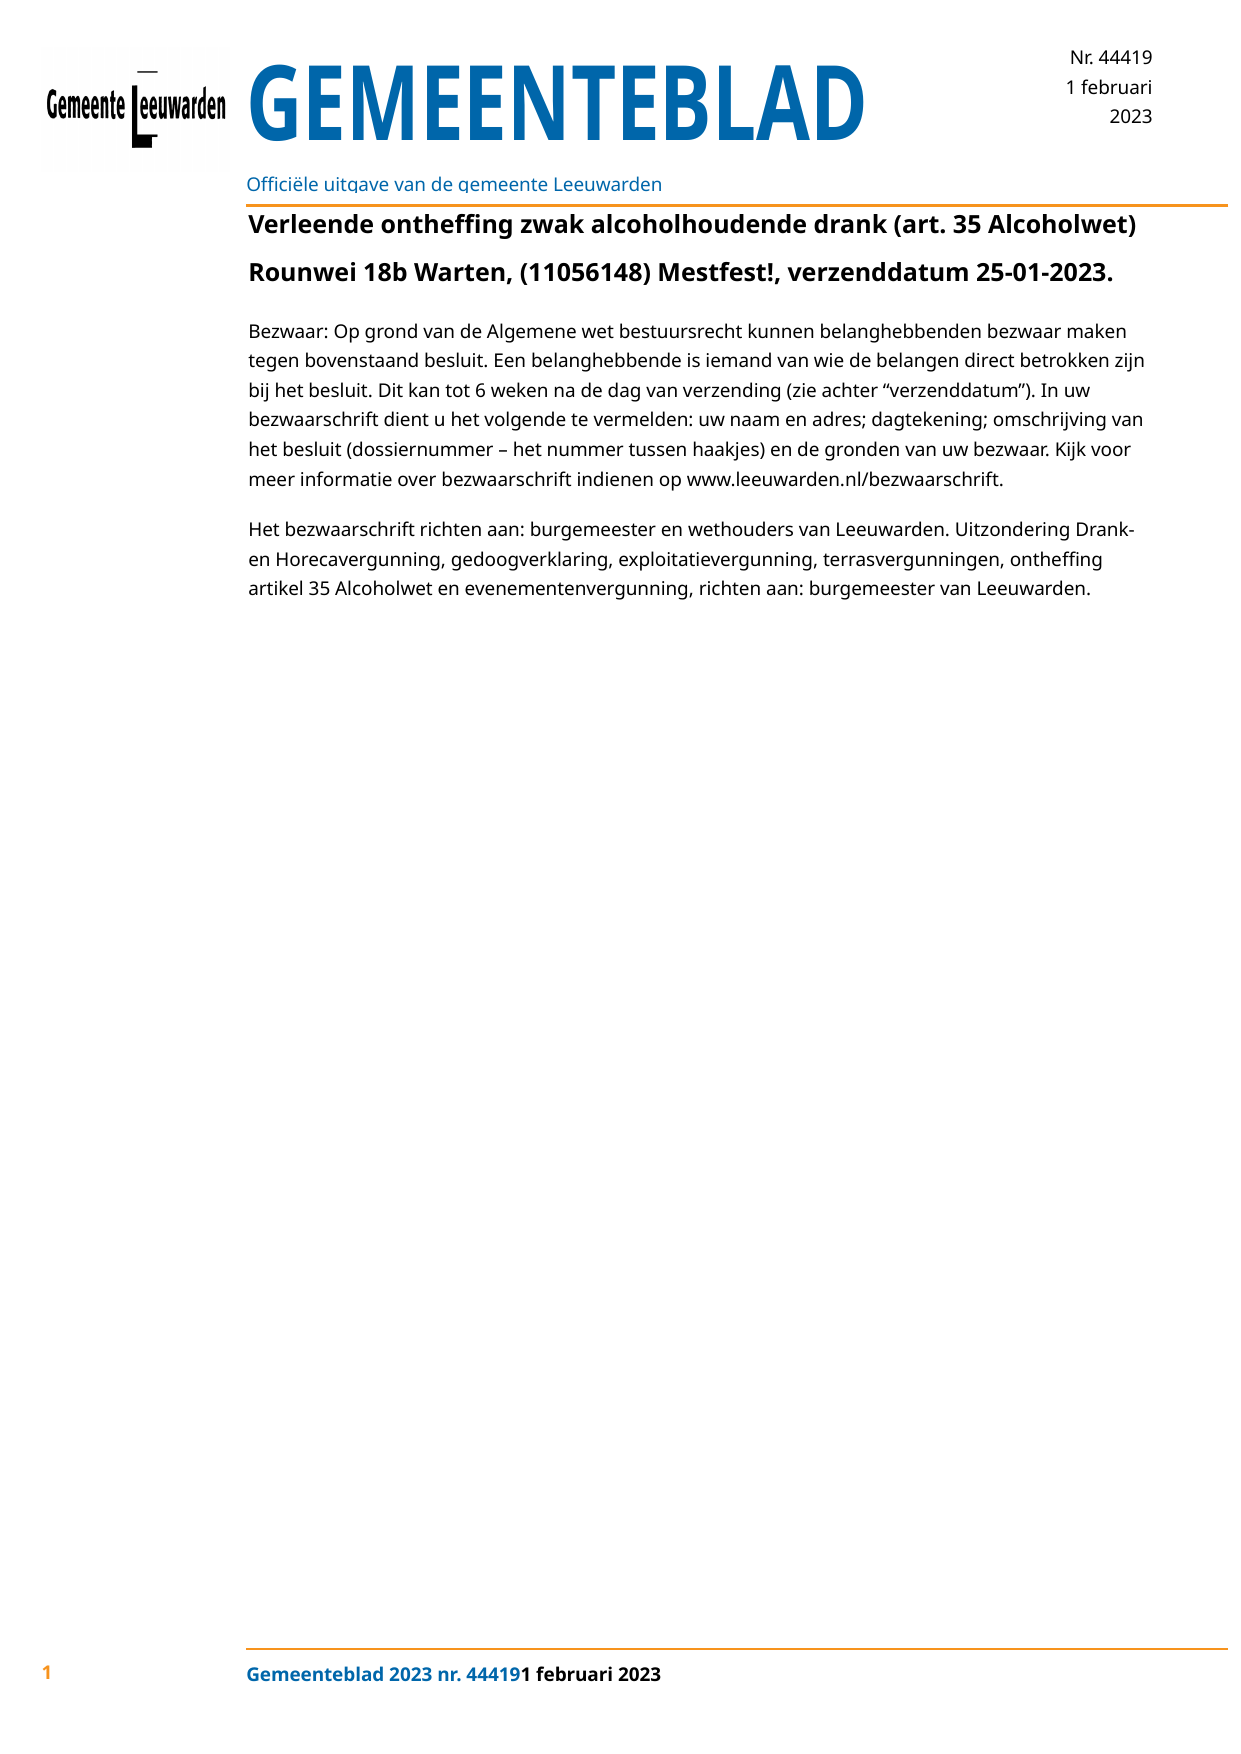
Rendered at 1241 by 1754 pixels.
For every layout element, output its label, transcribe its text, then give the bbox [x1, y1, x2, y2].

text Verleende ontheffing zwak alcoholhoudende drank (art. 35 Alcoholwet) Rounwei 18b Warten, (11056148) Mestfest!, verzenddatum 25-01-2023. [248, 207, 1152, 288]
picture [41, 47, 231, 172]
text Bezwaar: Op grond van de Algemene wet bestuursrecht kunnen belanghebbenden bezwaar maken tegen bovenstaand besluit. Een belanghebbende is iemand van wie de belangen direct betrokken zijn bij het besluit. Dit kan tot 6 weken na de dag van verzending (zie achter “verzenddatum”). In uw bezwaarschrift dient u het volgende te vermelden: uw naam en adres; dagtekening; omschrijving van het besluit (dossiernummer – het nummer tussen haakjes) en de gronden van uw bezwaar. Kijk voor meer informatie over bezwaarschrift indienen op www.leeuwarden.nl/bezwaarschrift. [248, 318, 1152, 492]
text Het bezwaarschrift richten aan: burgemeester en wethouders van Leeuwarden. Uitzondering Drank- en Horecavergunning, gedoogverklaring, exploitatievergunning, terrasvergunningen, ontheffing artikel 35 Alcoholwet en evenementenvergunning, richten aan: burgemeester van Leeuwarden. [248, 516, 1152, 601]
